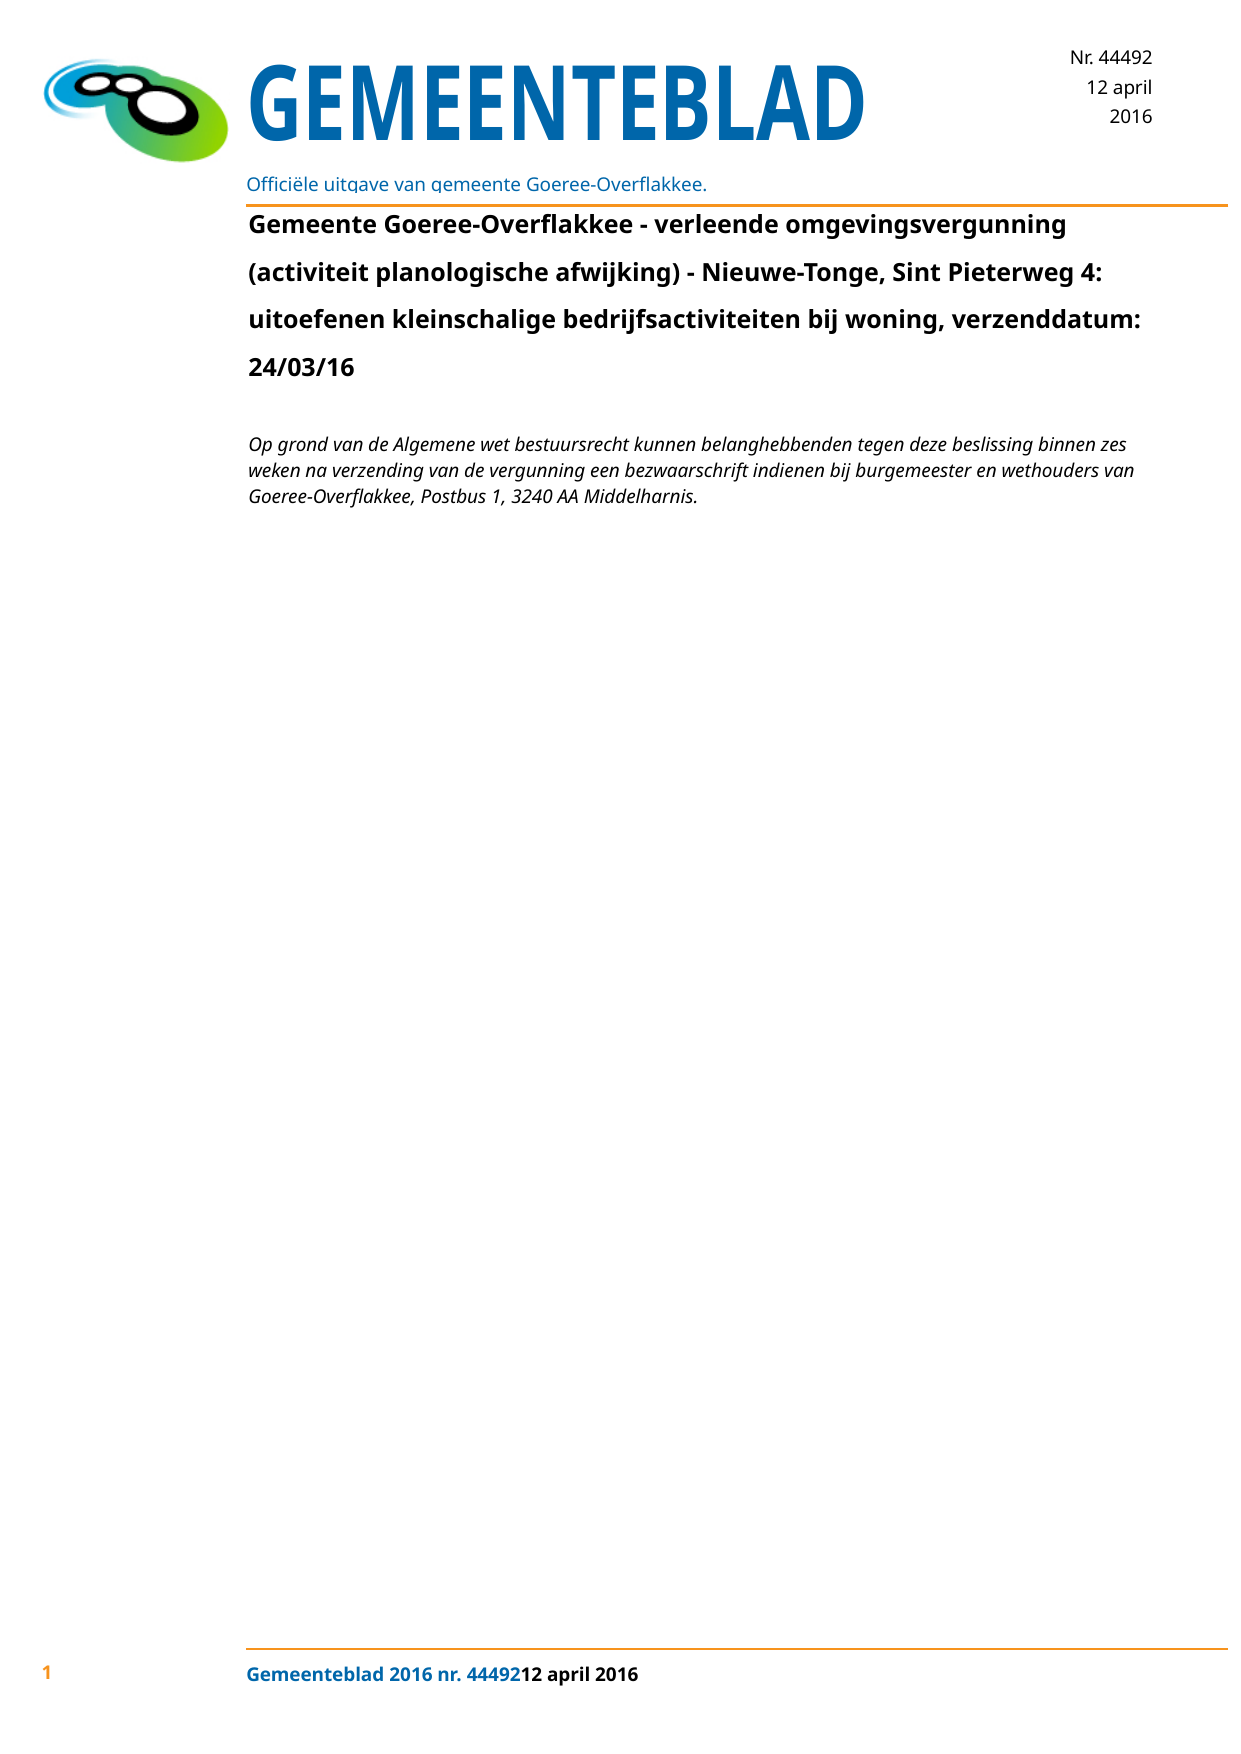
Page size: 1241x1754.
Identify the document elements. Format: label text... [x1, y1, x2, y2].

text Gemeente Goeree-Overflakkee - verleende omgevingsvergunning (activiteit planologische afwijking) - Nieuwe-Tonge, Sint Pieterweg 4: uitoefenen kleinschalige bedrijfsactiviteiten bij woning, verzenddatum: 24/03/16 [248, 207, 1152, 384]
text Op grond van de Algemene wet bestuursrecht kunnen belanghebbenden tegen deze beslissing binnen zes weken na verzending van de vergunning een bezwaarschrift indienen bij burgemeester en wethouders van Goeree-Overflakkee, Postbus 1, 3240 AA Middelharnis. [248, 431, 1152, 508]
picture [41, 47, 231, 172]
